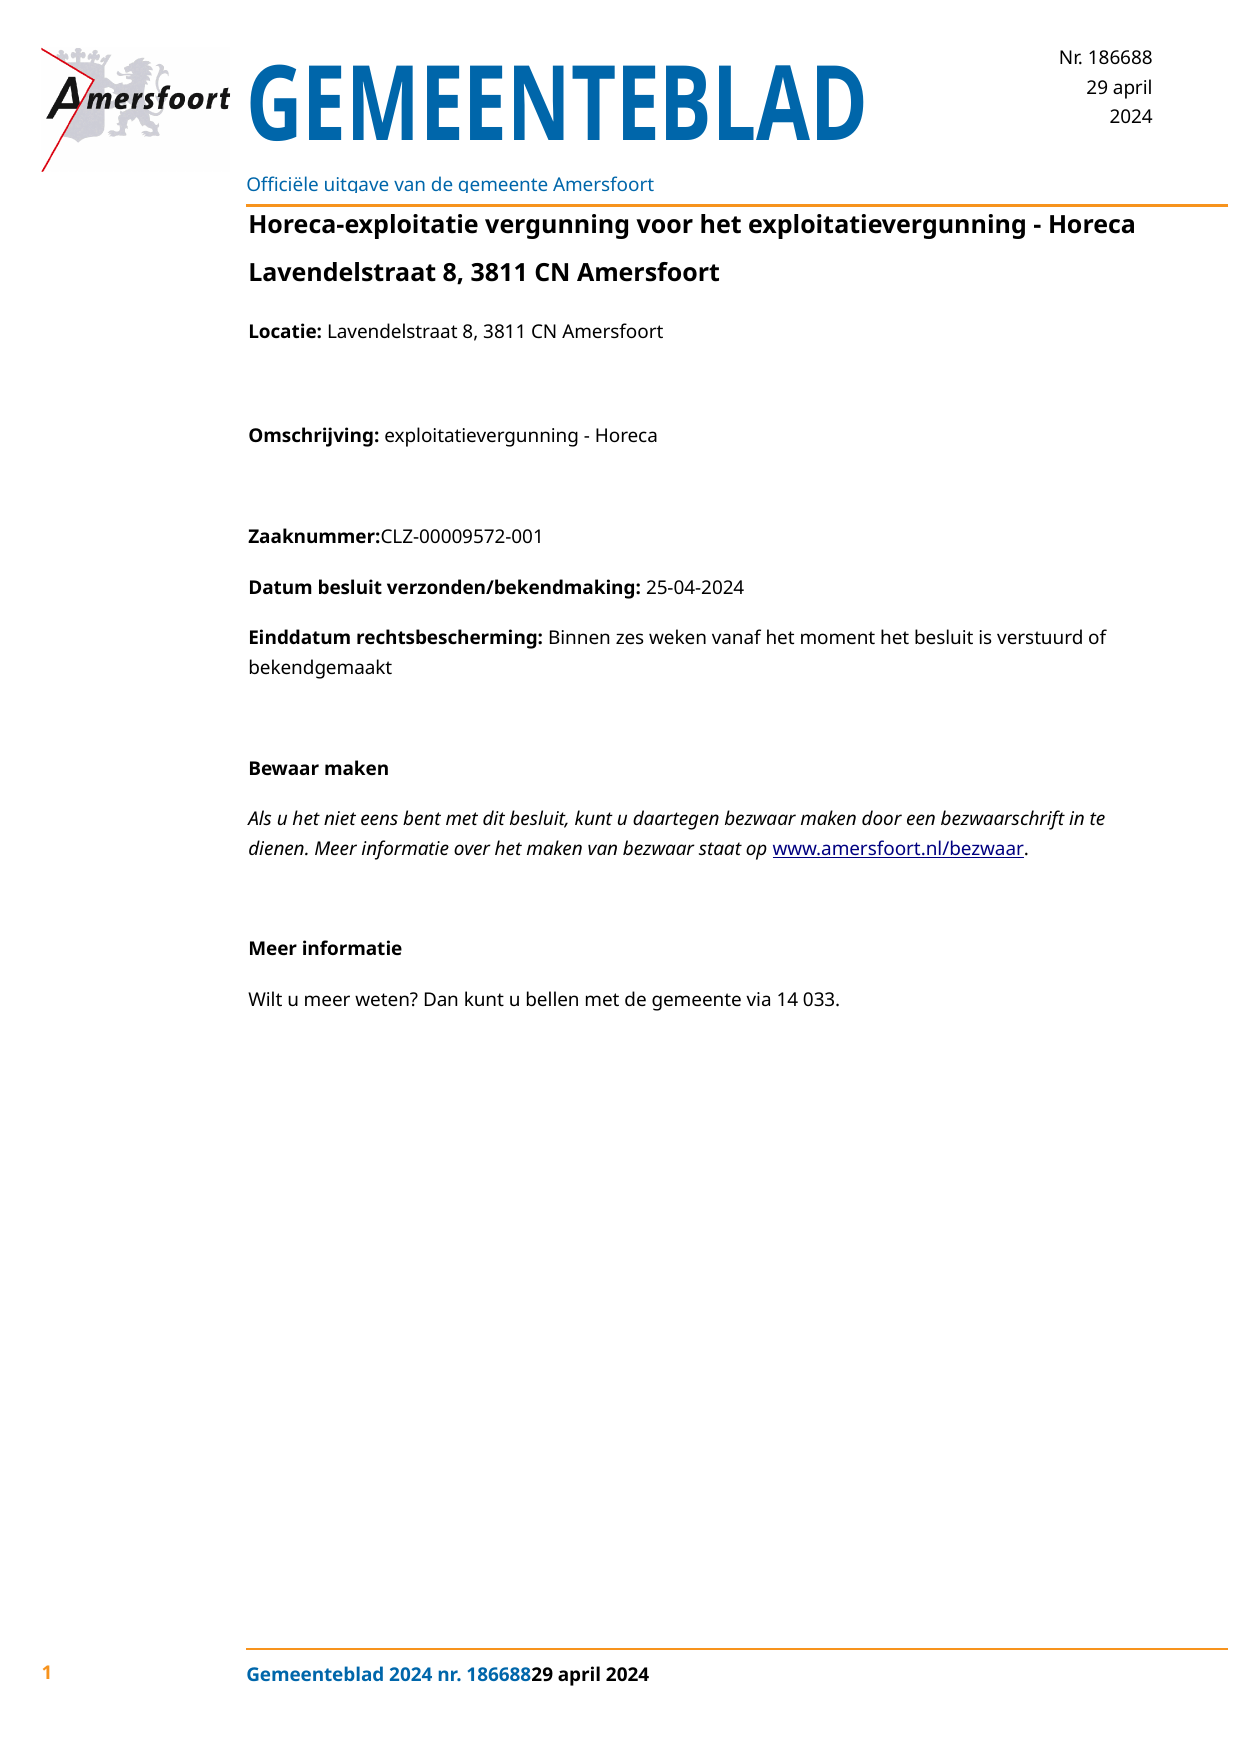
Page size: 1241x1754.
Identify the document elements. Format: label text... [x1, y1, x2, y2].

text Datum besluit verzonden/bekendmaking: 25-04-2024 [248, 574, 1152, 600]
text Horeca-exploitatie vergunning voor het exploitatievergunning - Horeca Lavendelstraat 8, 3811 CN Amersfoort [248, 207, 1152, 288]
picture [41, 47, 231, 172]
text Einddatum rechtsbescherming: Binnen zes weken vanaf het moment het besluit is verstuurd of bekendgemaakt [248, 624, 1152, 680]
text Meer informatie [248, 936, 1152, 961]
text ﻿Omschrijving: exploitatievergunning - Horeca [248, 419, 1152, 448]
text Zaaknummer:CLZ-00009572-001 [248, 523, 1152, 549]
text Als u het niet eens bent met dit besluit, kunt u daartegen bezwaar maken door een bezwaarschrift in te dienen. Meer informatie over het maken van bezwaar staat op www.amersfoort.nl/bezwaar. [248, 805, 1152, 861]
text Bewaar maken [248, 755, 1152, 781]
text Locatie: Lavendelstraat 8, 3811 CN Amersfoort [248, 318, 1152, 344]
text Wilt u meer weten? Dan kunt u bellen met de gemeente via 14 033. [248, 986, 1152, 1012]
